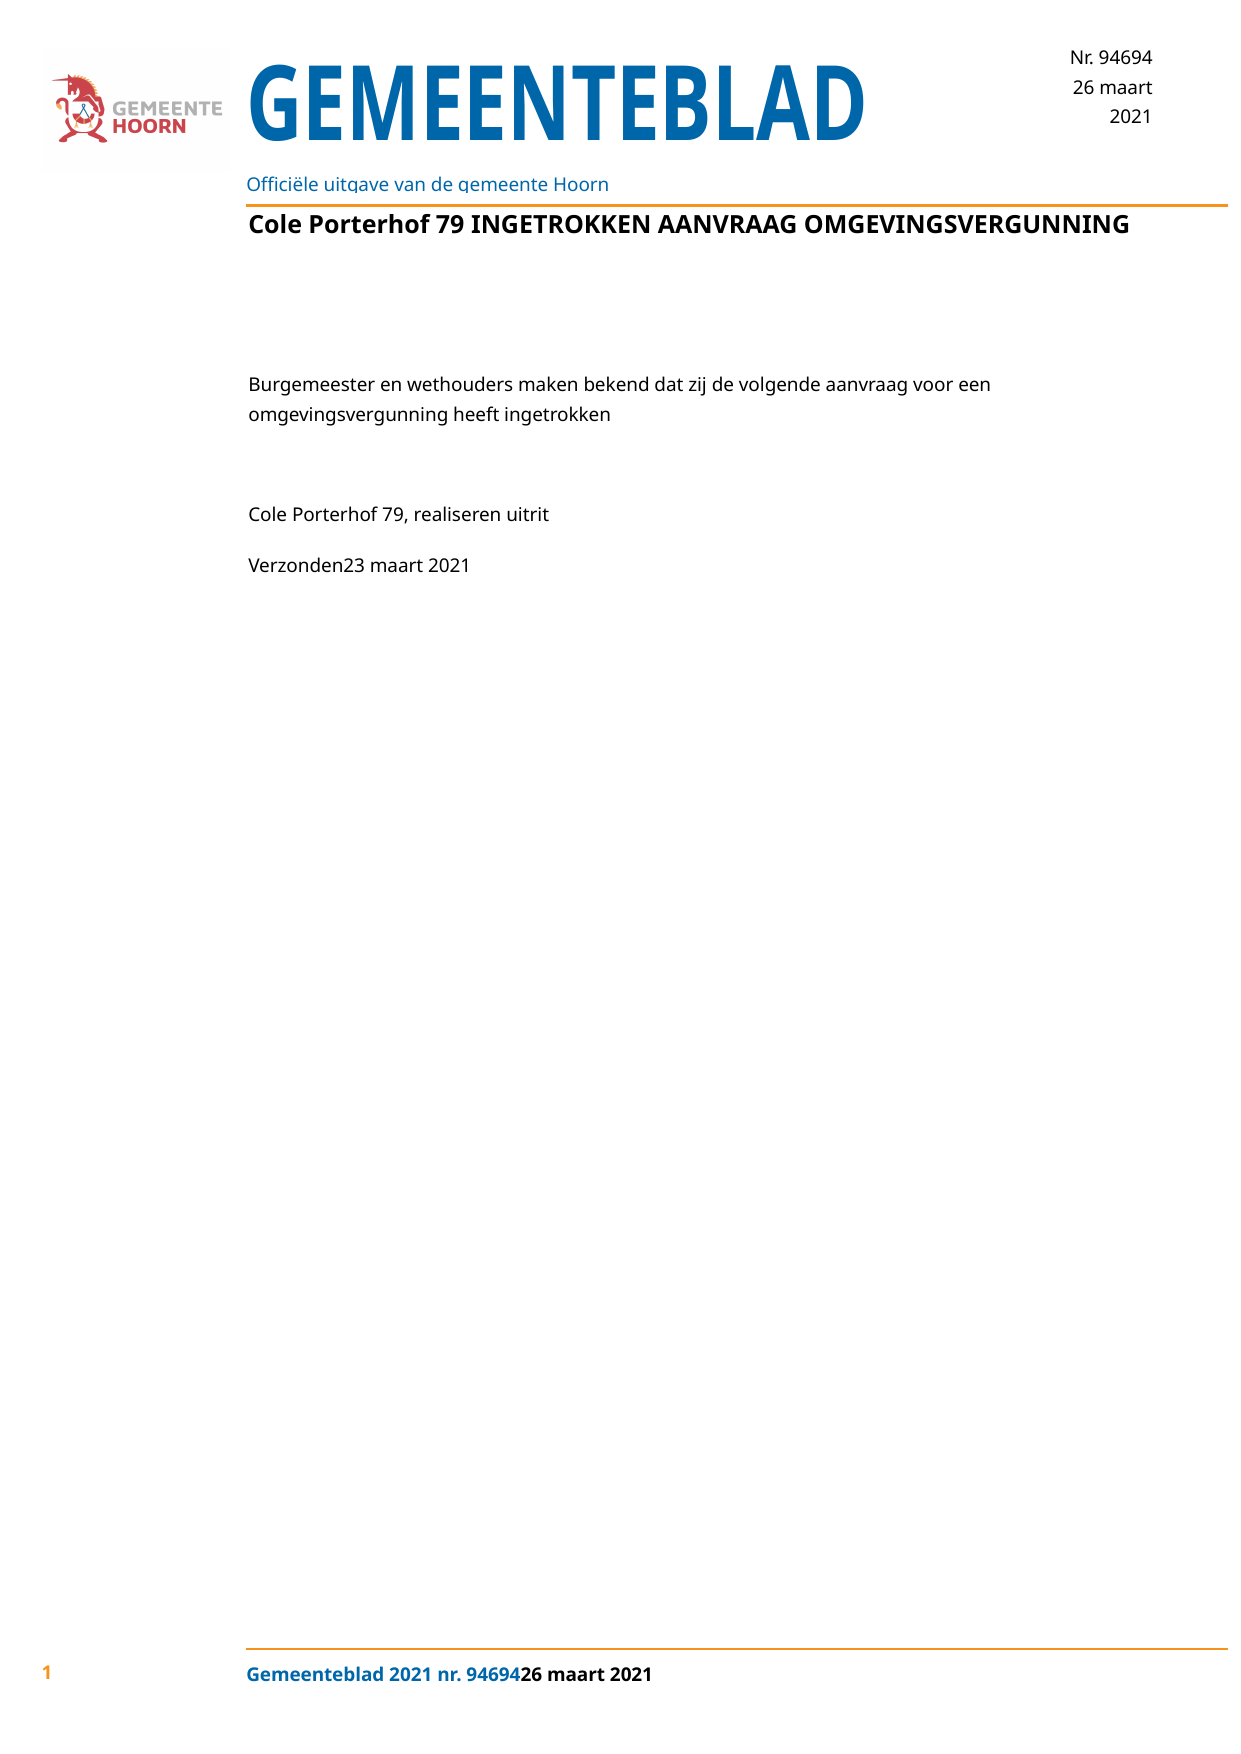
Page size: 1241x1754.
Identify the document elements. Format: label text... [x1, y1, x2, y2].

text Cole Porterhof 79 INGETROKKEN AANVRAAG OMGEVINGSVERGUNNING [248, 207, 1152, 241]
text Verzonden23 maart 2021 [248, 552, 1152, 578]
text Burgemeester en wethouders maken bekend dat zij de volgende aanvraag voor een omgevingsvergunning heeft ingetrokken [248, 371, 1152, 426]
picture [41, 47, 231, 172]
text Cole Porterhof 79, realiseren uitrit [248, 502, 1152, 527]
